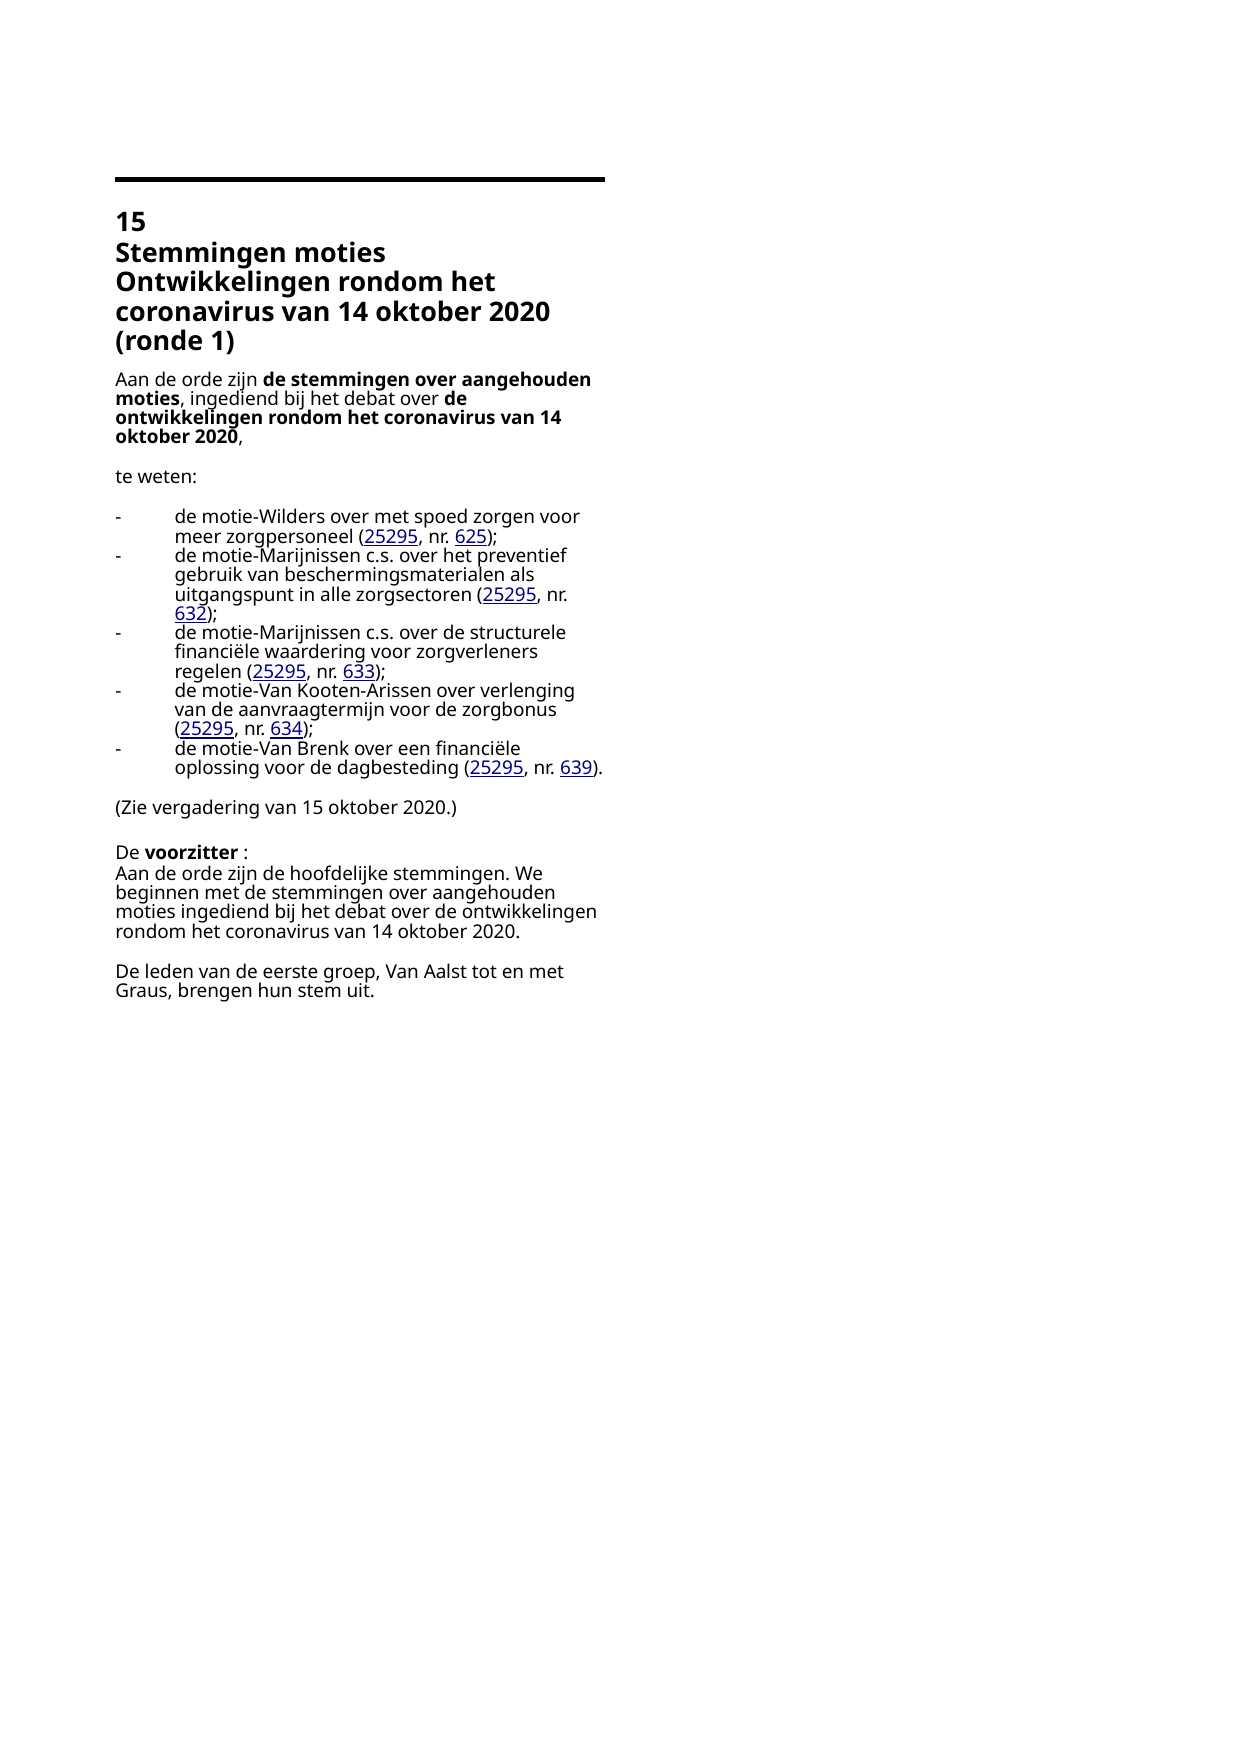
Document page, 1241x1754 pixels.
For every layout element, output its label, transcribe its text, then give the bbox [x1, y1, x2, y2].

list de motie-Van Brenk over een financiële oplossing voor de dagbesteding (25295, nr. 639). [115, 740, 605, 778]
text te weten: [115, 468, 605, 488]
text (Zie vergadering van 15 oktober 2020.) [115, 799, 605, 818]
text Aan de orde zijn de hoofdelijke stemmingen. We beginnen met de stemmingen over aangehouden moties ingediend bij het debat over de ontwikkelingen rondom het coronavirus van 14 oktober 2020. [115, 865, 605, 942]
list de motie-Wilders over met spoed zorgen voor meer zorgpersoneel (25295, nr. 625); [115, 508, 605, 547]
text 15 [115, 203, 605, 239]
text De leden van de eerste groep, Van Aalst tot en met Graus, brengen hun stem uit. [115, 963, 605, 1001]
text De voorzitter : [115, 839, 605, 865]
list de motie-Marijnissen c.s. over het preventief gebruik van beschermingsmaterialen als uitgangspunt in alle zorgsectoren (25295, nr. 632); [115, 547, 605, 624]
list de motie-Van Kooten-Arissen over verlenging van de aanvraagtermijn voor de zorgbonus (25295, nr. 634); [115, 682, 605, 740]
text Stemmingen moties Ontwikkelingen rondom het coronavirus van 14 oktober 2020 (ronde 1) [115, 239, 605, 371]
list de motie-Marijnissen c.s. over de structurele financiële waardering voor zorgverleners regelen (25295, nr. 633); [115, 624, 605, 682]
text Aan de orde zijn de stemmingen over aangehouden moties, ingediend bij het debat over de ontwikkelingen rondom het coronavirus van 14 oktober 2020, [115, 371, 605, 448]
